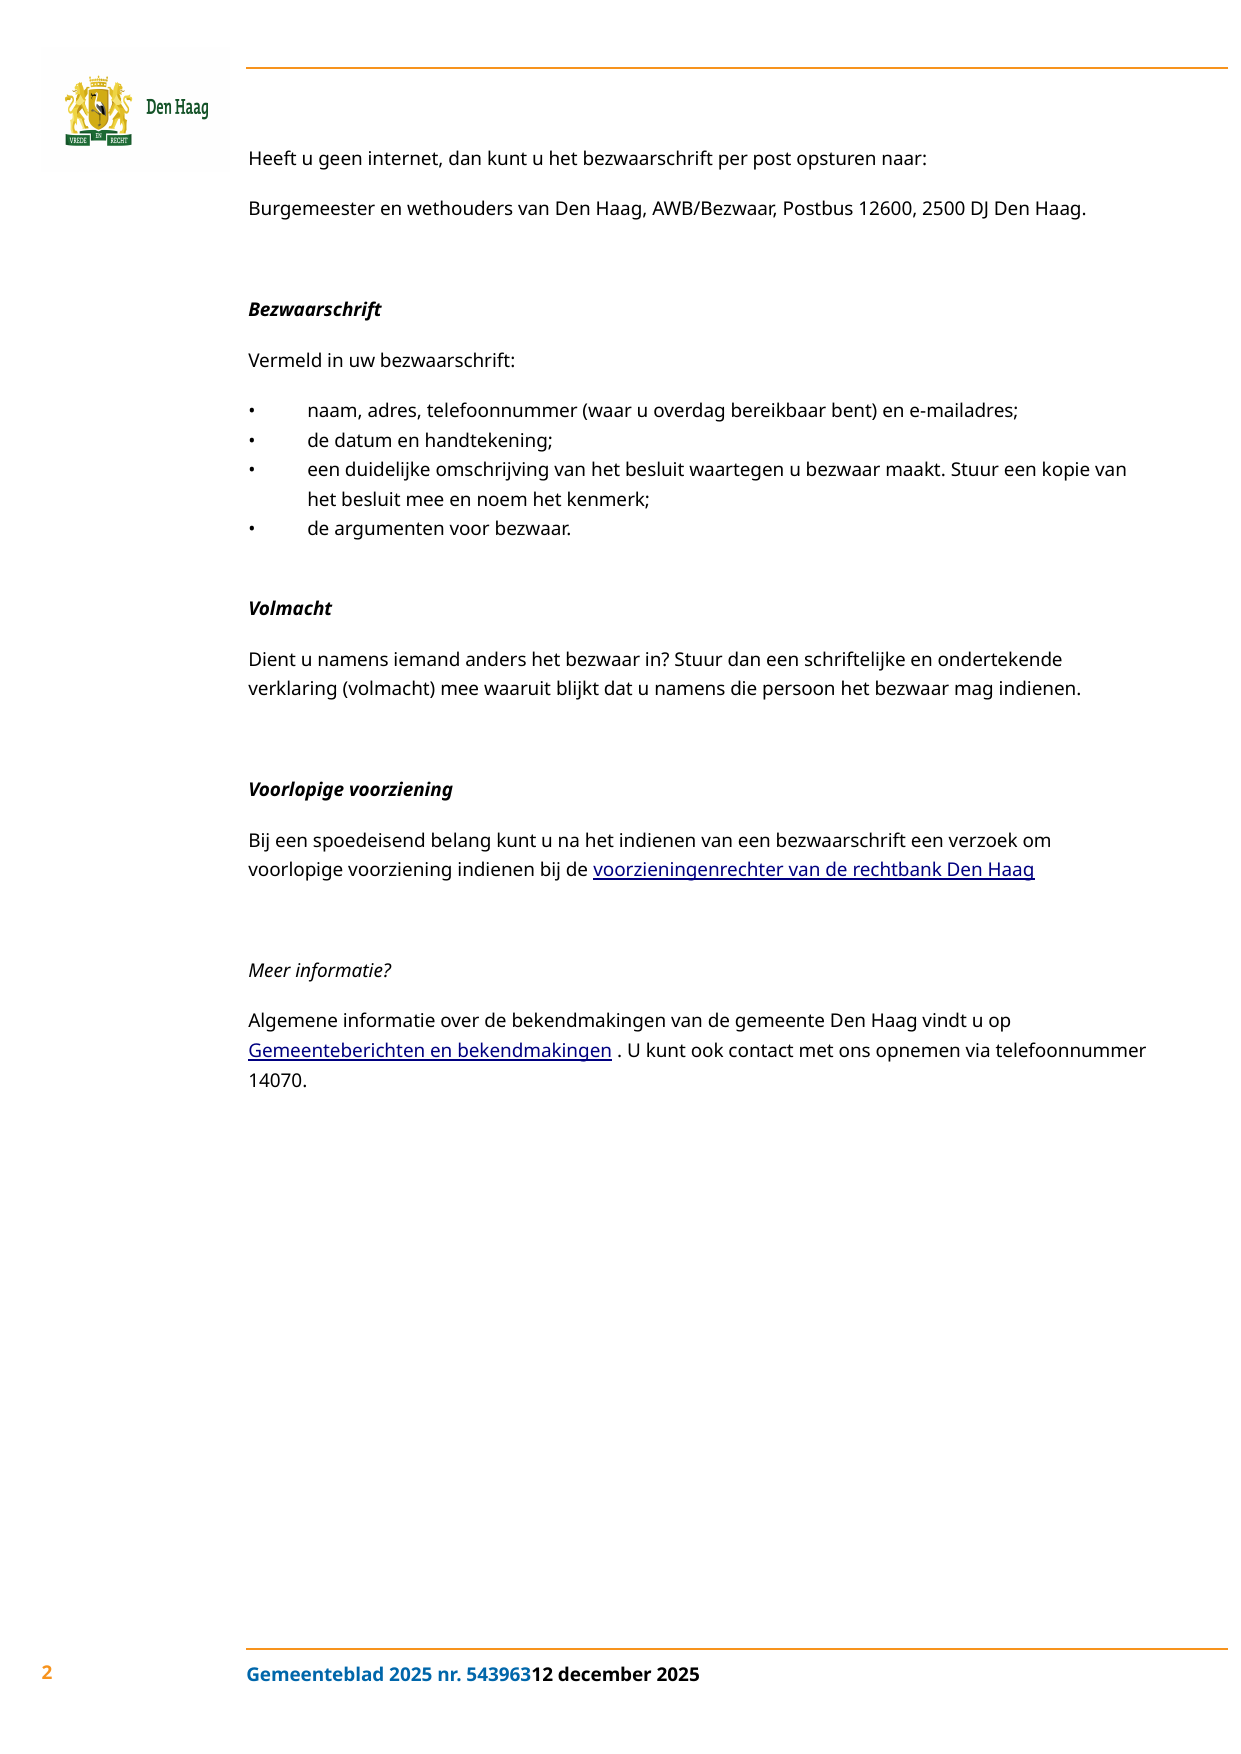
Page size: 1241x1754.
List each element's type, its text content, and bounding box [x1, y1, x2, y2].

list naam, adres, telefoonnummer (waar u overdag bereikbaar bent) en e-mailadres; [248, 397, 1152, 423]
text Vermeld in uw bezwaarschrift: [248, 347, 1152, 373]
text Algemene informatie over de bekendmakingen van de gemeente Den Haag vindt u op Gemeenteberichten en bekendmakingen . U kunt ook contact met ons opnemen via telefoonnummer 14070. [248, 1008, 1152, 1093]
text Bezwaarschrift [248, 296, 1152, 322]
text Bij een spoedeisend belang kunt u na het indienen van een bezwaarschrift een verzoek om voorlopige voorziening indienen bij de voorzieningenrechter van de rechtbank Den Haag [248, 827, 1152, 882]
text Meer informatie? [248, 957, 1152, 983]
text Burgemeester en wethouders van Den Haag, AWB/Bezwaar, Postbus 12600, 2500 DJ Den Haag. [248, 196, 1152, 221]
text Voorlopige voorziening [248, 776, 1152, 802]
text Volmacht [248, 596, 1152, 621]
list een duidelijke omschrijving van het besluit waartegen u bezwaar maakt. Stuur een kopie van het besluit mee en noem het kenmerk; [248, 456, 1152, 512]
list de argumenten voor bezwaar. [248, 516, 1152, 541]
text Dient u namens iemand anders het bezwaar in? Stuur dan een schriftelijke en ondertekende verklaring (volmacht) mee waaruit blijkt dat u namens die persoon het bezwaar mag indienen. [248, 646, 1152, 701]
list de datum en handtekening; [248, 427, 1152, 453]
picture [41, 47, 231, 172]
text Heeft u geen internet, dan kunt u het bezwaarschrift per post opsturen naar: [248, 145, 1152, 171]
